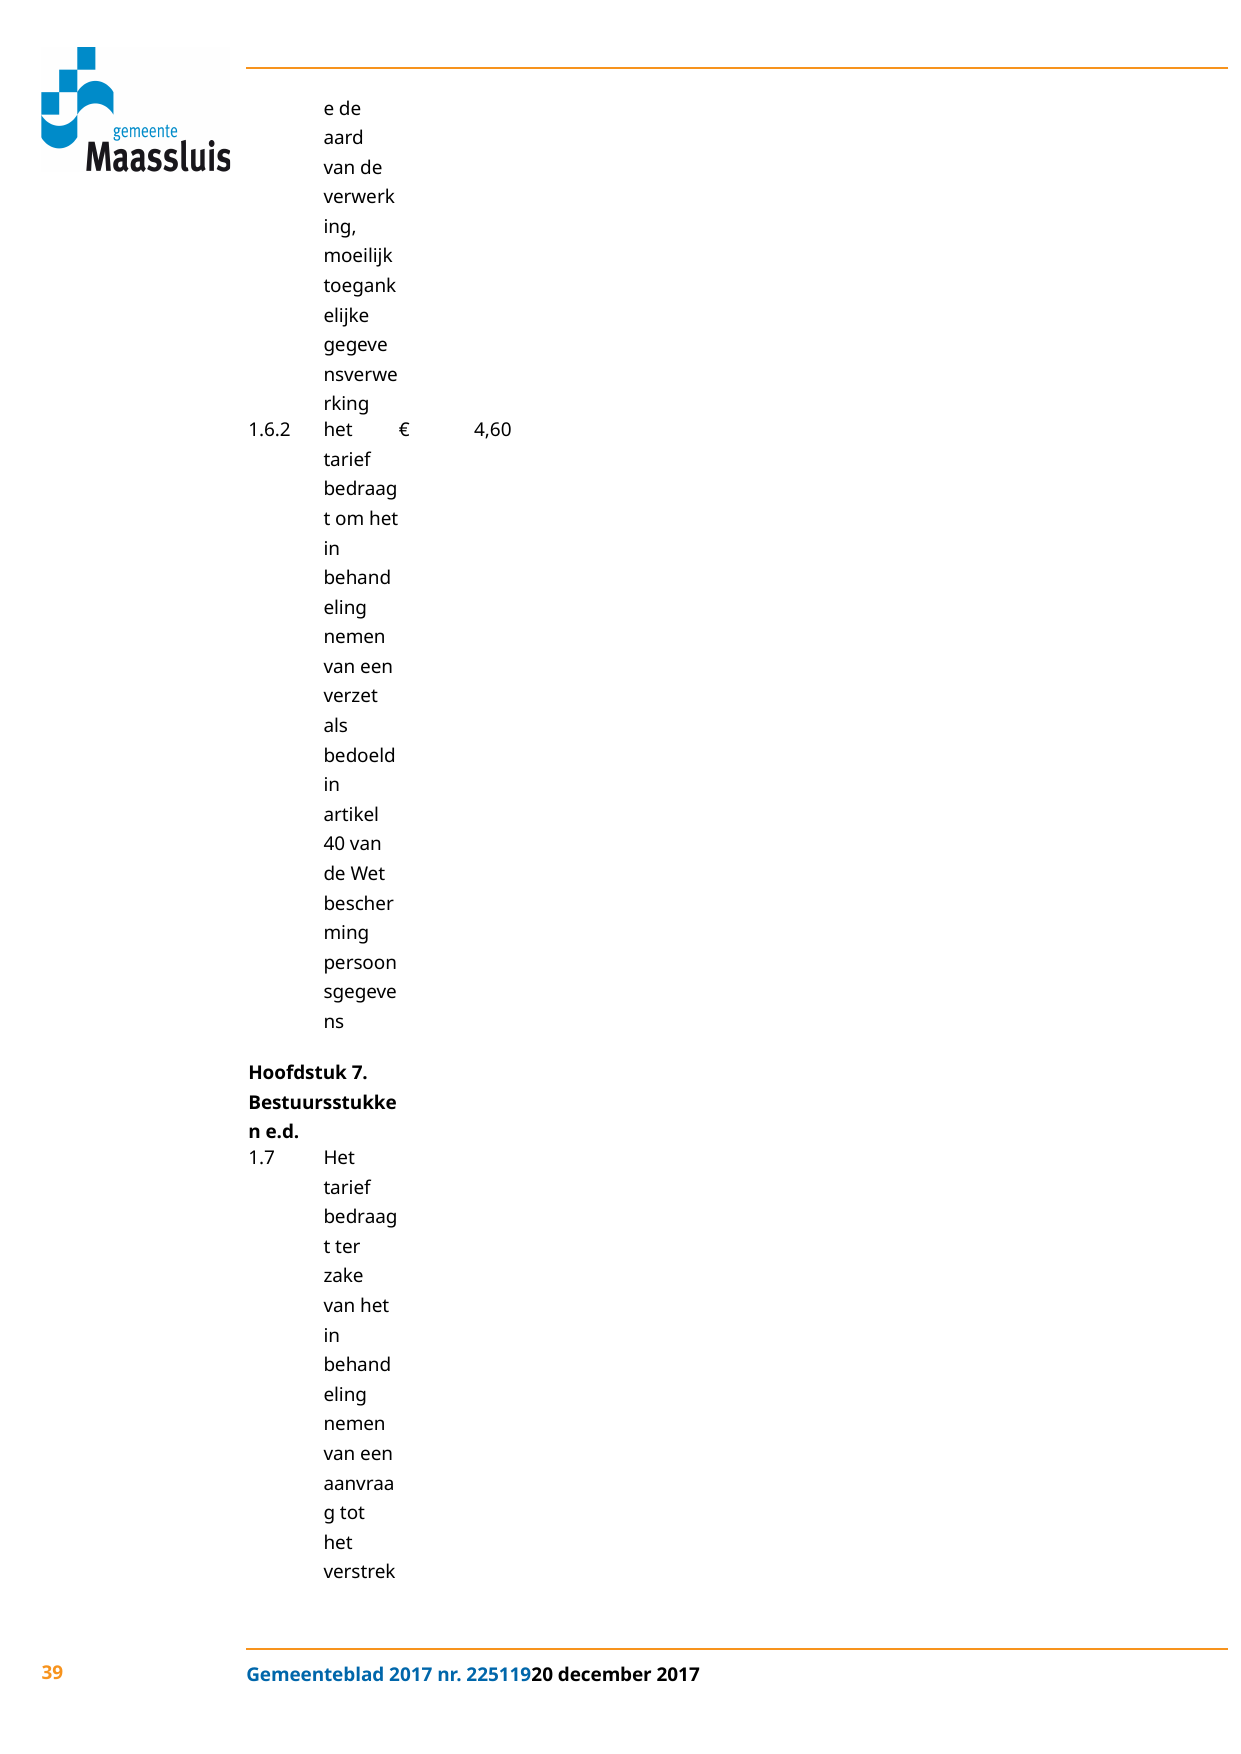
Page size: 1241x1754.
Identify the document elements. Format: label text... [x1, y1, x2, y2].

table_cell 1.6.2 [248, 416, 323, 1034]
table_cell [248, 95, 323, 416]
table_cell [248, 1034, 323, 1059]
table_cell [474, 1034, 549, 1059]
table_cell € [399, 416, 474, 1034]
table_cell Hoofdstuk 7. Bestuursstukken e.d. [248, 1060, 398, 1144]
table_cell 4,60 [474, 416, 549, 1034]
table_cell het tarief bedraagt om het in behandeling nemen van een verzet als bedoeld in artikel 40 van de Wet bescherming persoonsgegevens [323, 416, 398, 1034]
table_cell Het tarief bedraagt ter zake van het in behandeling nemen van een aanvraag tot het verstrek [323, 1144, 398, 1584]
table_cell [474, 95, 549, 416]
table_cell 1.7 [248, 1144, 323, 1584]
table_cell [399, 1144, 474, 1584]
picture [41, 47, 77, 92]
table_cell e de aard van de verwerking, moeilijk toegankelijke gegevensverwerking [323, 95, 398, 416]
table_cell [399, 1060, 474, 1144]
table_cell [399, 1034, 474, 1059]
table_cell [474, 1144, 549, 1584]
picture [41, 47, 231, 172]
table_cell [399, 95, 474, 416]
table_cell [323, 1034, 398, 1059]
